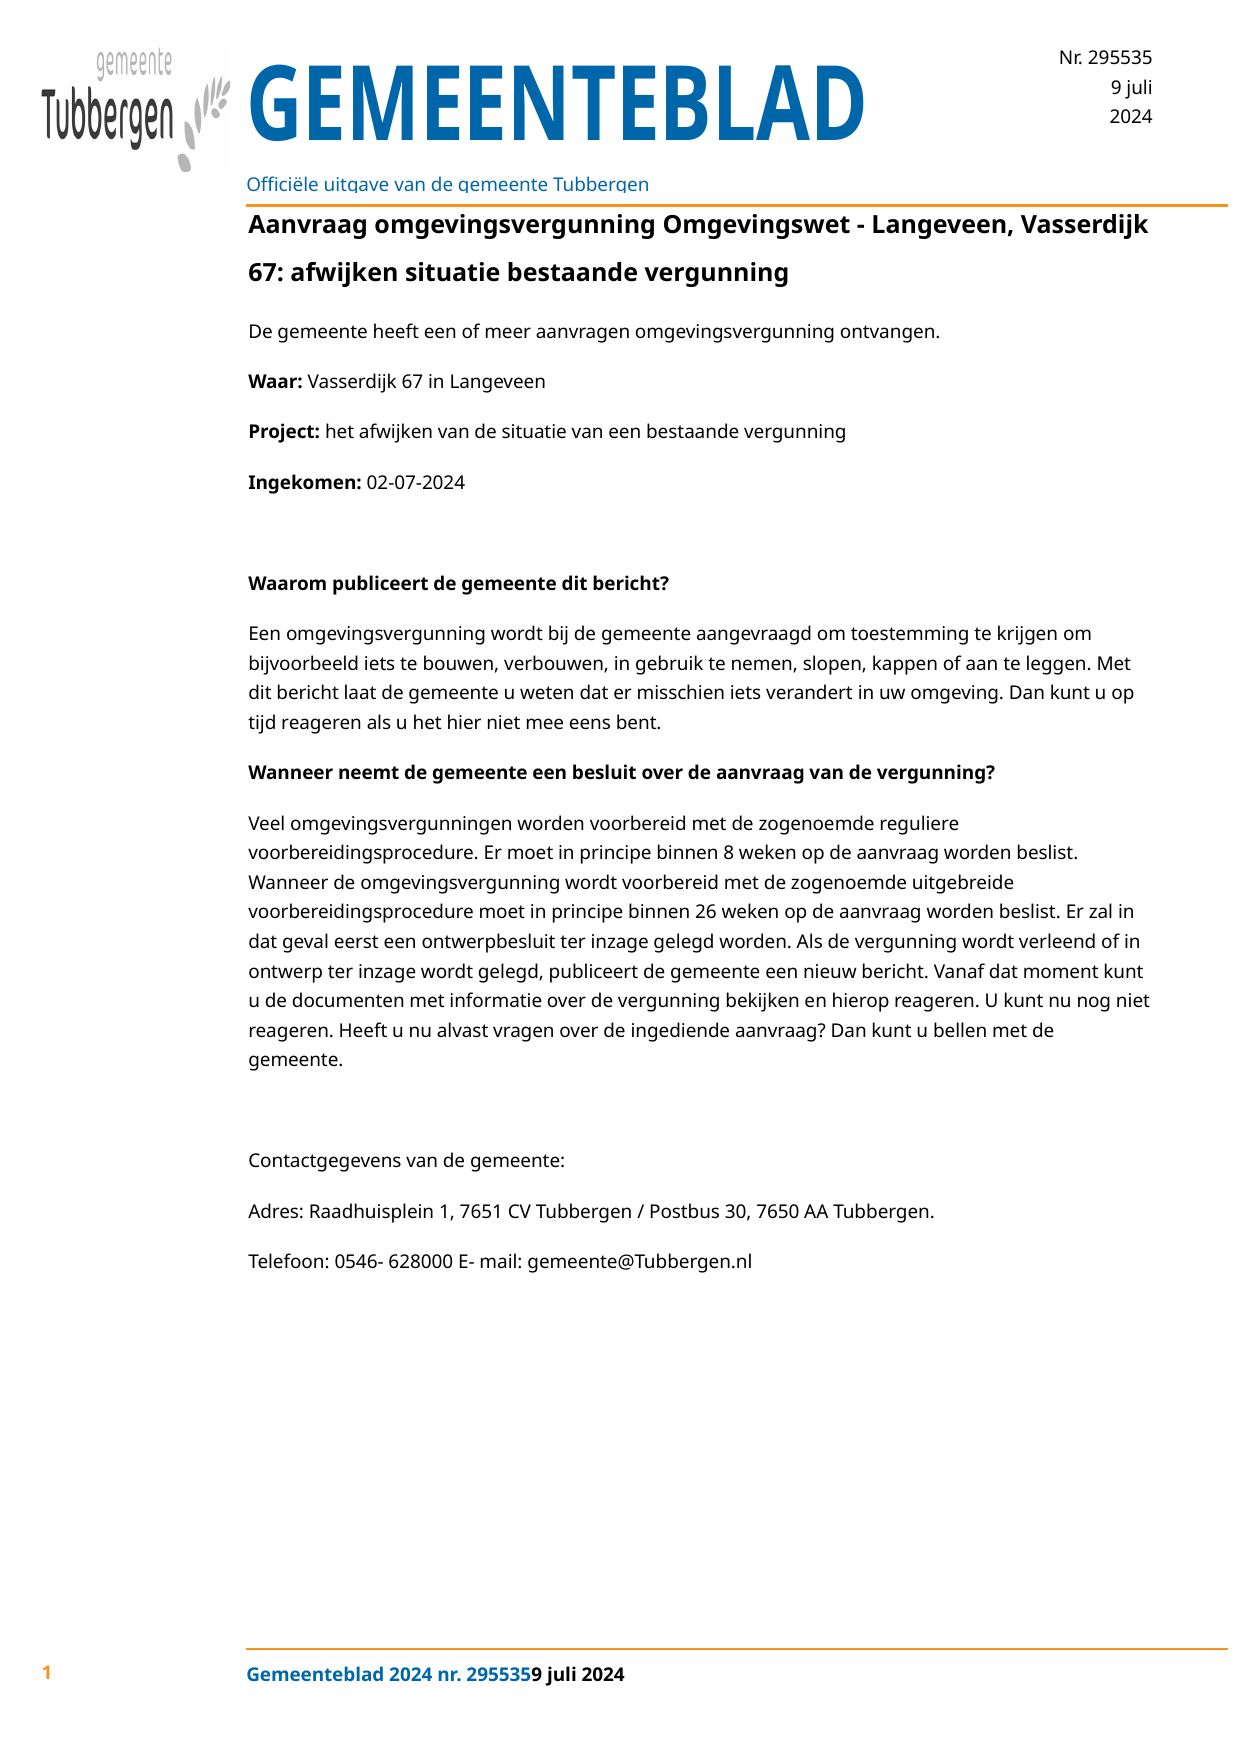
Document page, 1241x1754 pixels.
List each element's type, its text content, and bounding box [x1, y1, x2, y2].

text Contactgegevens van de gemeente: [248, 1147, 1152, 1173]
text Een omgevingsvergunning wordt bij de gemeente aangevraagd om toestemming te krijgen om bijvoorbeeld iets te bouwen, verbouwen, in gebruik te nemen, slopen, kappen of aan te leggen. Met dit bericht laat de gemeente u weten dat er misschien iets verandert in uw omgeving. Dan kunt u op tijd reageren als u het hier niet mee eens bent. [248, 620, 1152, 735]
text De gemeente heeft een of meer aanvragen omgevingsvergunning ontvangen. [248, 318, 1152, 344]
text Veel omgevingsvergunningen worden voorbereid met de zogenoemde reguliere voorbereidingsprocedure. Er moet in principe binnen 8 weken op de aanvraag worden beslist. Wanneer de omgevingsvergunning wordt voorbereid met de zogenoemde uitgebreide voorbereidingsprocedure moet in principe binnen 26 weken op de aanvraag worden beslist. Er zal in dat geval eerst een ontwerpbesluit ter inzage gelegd worden. Als de vergunning wordt verleend of in ontwerp ter inzage wordt gelegd, publiceert de gemeente een nieuw bericht. Vanaf dat moment kunt u de documenten met informatie over de vergunning bekijken en hierop reageren. U kunt nu nog niet reageren. Heeft u nu alvast vragen over de ingediende aanvraag? Dan kunt u bellen met de gemeente. [248, 810, 1152, 1072]
text Wanneer neemt de gemeente een besluit over de aanvraag van de vergunning? [248, 759, 1152, 785]
text Adres: Raadhuisplein 1, 7651 CV Tubbergen / Postbus 30, 7650 AA Tubbergen. [248, 1198, 1152, 1224]
picture [41, 47, 231, 172]
text Waar: Vasserdijk 67 in Langeveen [248, 368, 1152, 394]
text Telefoon: 0546- 628000 E- mail: gemeente@Tubbergen.nl [248, 1248, 1152, 1274]
text Project: het afwijken van de situatie van een bestaande vergunning [248, 419, 1152, 444]
text Aanvraag omgevingsvergunning Omgevingswet - Langeveen, Vasserdijk 67: afwijken situatie bestaande vergunning [248, 207, 1152, 288]
text Ingekomen: 02-07-2024 [248, 469, 1152, 495]
text Waarom publiceert de gemeente dit bericht? [248, 570, 1152, 596]
